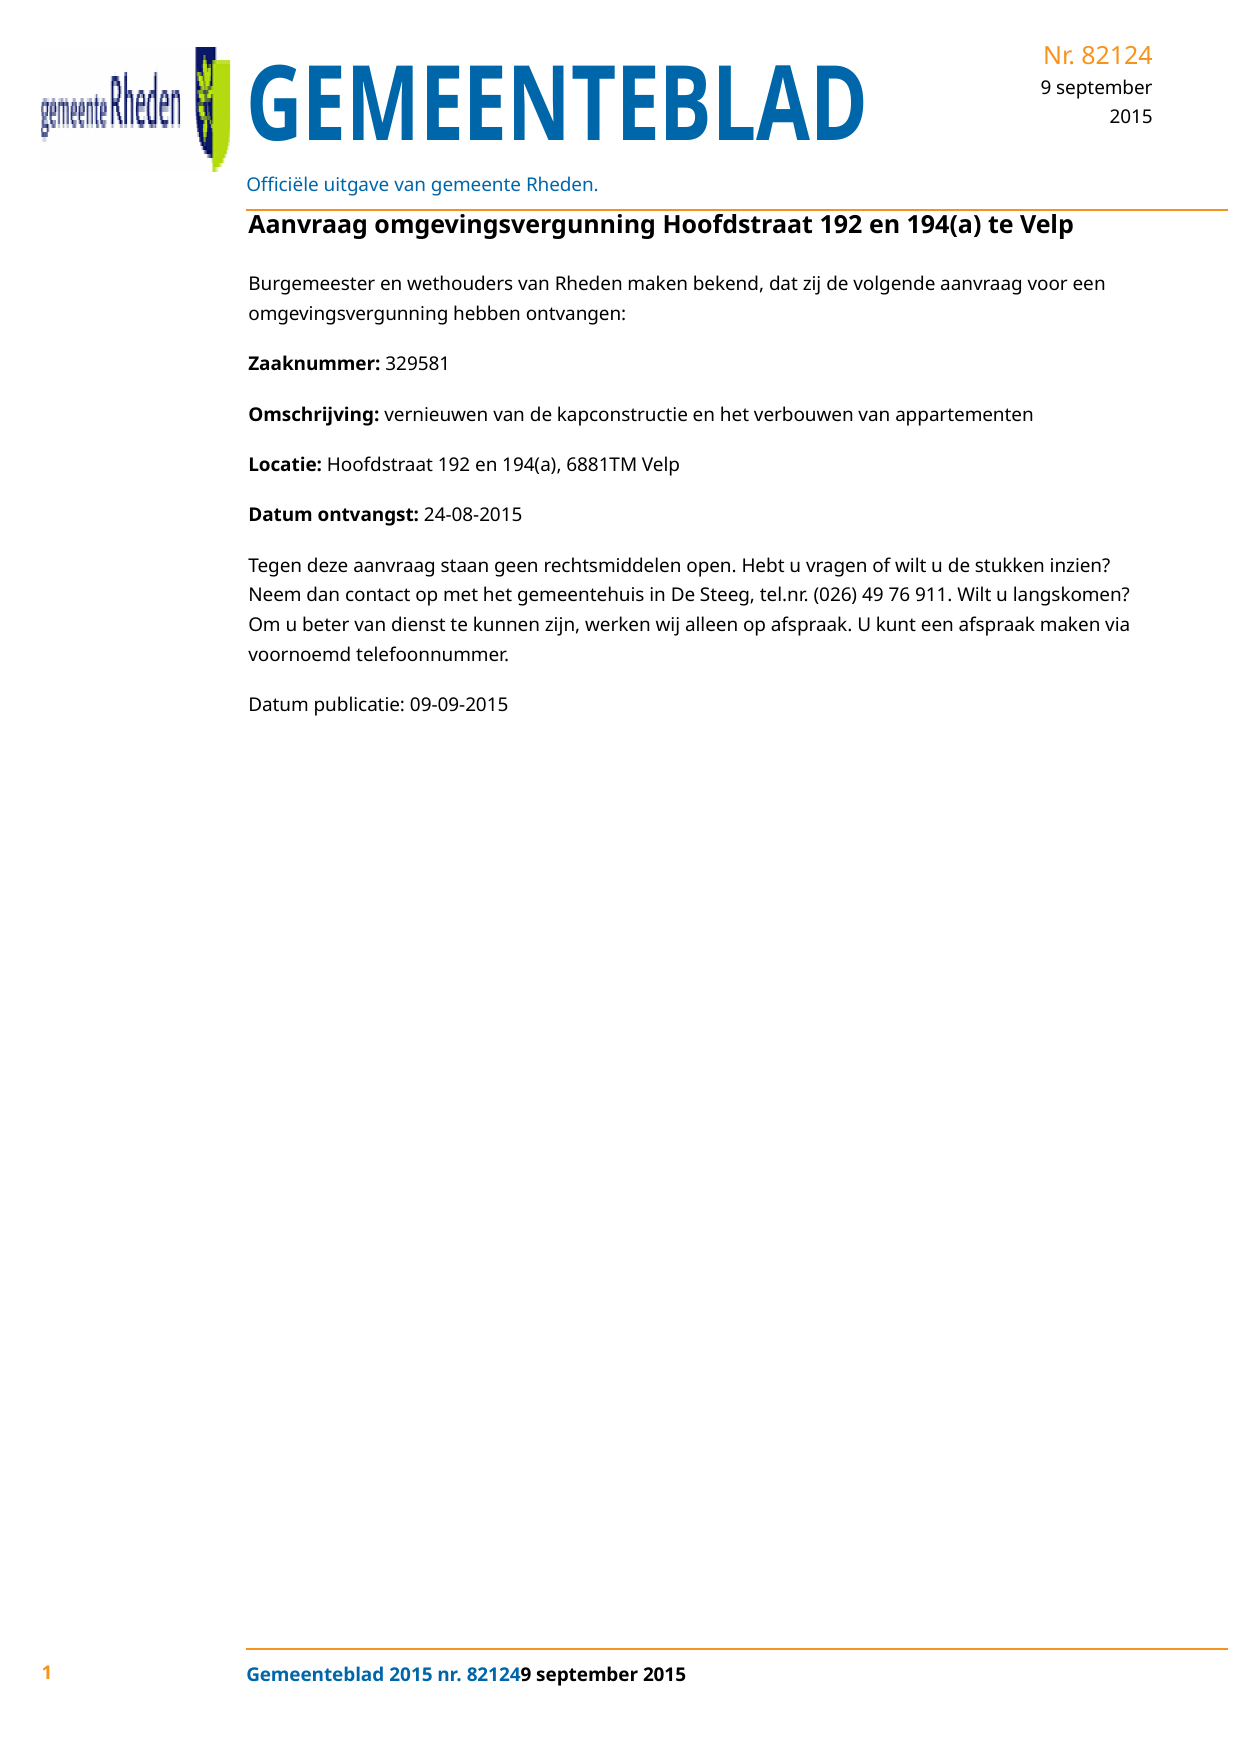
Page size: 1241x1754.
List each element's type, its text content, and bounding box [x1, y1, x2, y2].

text Zaaknummer: 329581 [248, 350, 1152, 376]
picture [41, 47, 231, 172]
text Burgemeester en wethouders van Rheden maken bekend, dat zij de volgende aanvraag voor een omgevingsvergunning hebben ontvangen: [248, 270, 1152, 326]
text Datum publicatie: 09-09-2015 [248, 691, 1152, 717]
text Locatie: Hoofdstraat 192 en 194(a), 6881TM Velp [248, 451, 1152, 477]
text Datum ontvangst: 24-08-2015 [248, 502, 1152, 527]
text Tegen deze aanvraag staan geen rechtsmiddelen open. Hebt u vragen of wilt u de stukken inzien? Neem dan contact op met het gemeentehuis in De Steeg, tel.nr. (026) 49 76 911. Wilt u langskomen? Om u beter van dienst te kunnen zijn, werken wij alleen op afspraak. U kunt een afspraak maken via voornoemd telefoonnummer. [248, 552, 1152, 666]
text Aanvraag omgevingsvergunning Hoofdstraat 192 en 194(a) te Velp [248, 211, 1152, 241]
text Omschrijving: vernieuwen van de kapconstructie en het verbouwen van appartementen [248, 401, 1152, 426]
